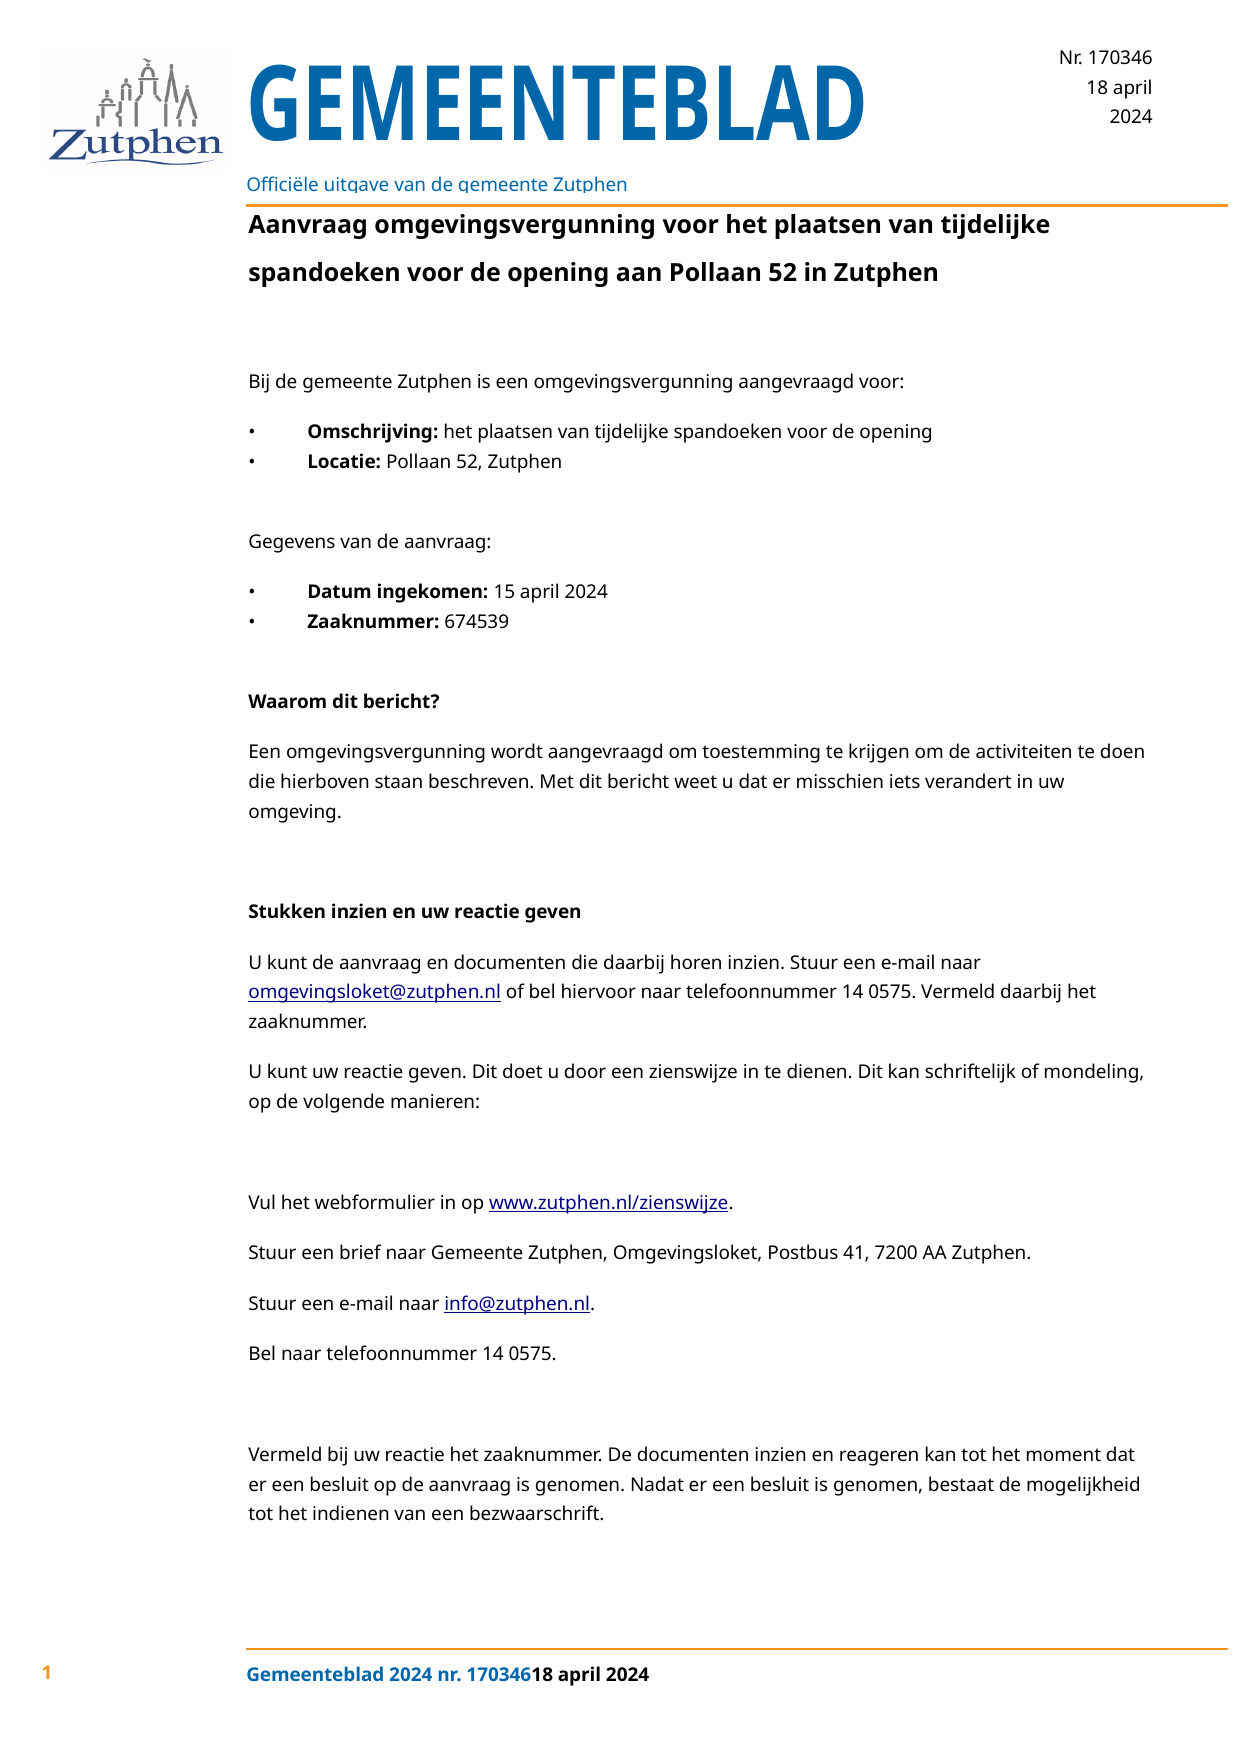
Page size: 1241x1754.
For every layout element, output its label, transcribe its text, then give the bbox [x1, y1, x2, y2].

list Zaaknummer: 674539 [248, 608, 1152, 634]
text U kunt de aanvraag en documenten die daarbij horen inzien. Stuur een e-mail naar omgevingsloket@zutphen.nl of bel hiervoor naar telefoonnummer 14 0575. Vermeld daarbij het zaaknummer. [248, 949, 1152, 1034]
text Aanvraag omgevingsvergunning voor het plaatsen van tijdelijke spandoeken voor de opening aan Pollaan 52 in Zutphen [248, 207, 1152, 288]
text Stuur een e-mail naar info@zutphen.nl. [248, 1290, 1152, 1316]
picture [41, 47, 231, 172]
text Een omgevingsvergunning wordt aangevraagd om toestemming te krijgen om de activiteiten te doen die hierboven staan beschreven. Met dit bericht weet u dat er misschien iets verandert in uw omgeving. [248, 739, 1152, 824]
text Bij de gemeente Zutphen is een omgevingsvergunning aangevraagd voor: [248, 368, 1152, 394]
text Stukken inzien en uw reactie geven [248, 899, 1152, 924]
text Waarom dit bericht? [248, 688, 1152, 714]
list Datum ingekomen: 15 april 2024 [248, 579, 1152, 604]
text Vul het webformulier in op www.zutphen.nl/zienswijze. [248, 1189, 1152, 1215]
text Stuur een brief naar Gemeente Zutphen, Omgevingsloket, Postbus 41, 7200 AA Zutphen. [248, 1239, 1152, 1265]
text Gegevens van de aanvraag: [248, 528, 1152, 554]
text U kunt uw reactie geven. Dit doet u door een zienswijze in te dienen. Dit kan schriftelijk of mondeling, op de volgende manieren: [248, 1059, 1152, 1114]
text Vermeld bij uw reactie het zaaknummer. De documenten inzien en reageren kan tot het moment dat er een besluit op de aanvraag is genomen. Nadat er een besluit is genomen, bestaat de mogelijkheid tot het indienen van een bezwaarschrift. [248, 1441, 1152, 1526]
list Locatie: Pollaan 52, Zutphen [248, 448, 1152, 474]
list Omschrijving: het plaatsen van tijdelijke spandoeken voor de opening [248, 419, 1152, 444]
text Bel naar telefoonnummer 14 0575. [248, 1340, 1152, 1366]
